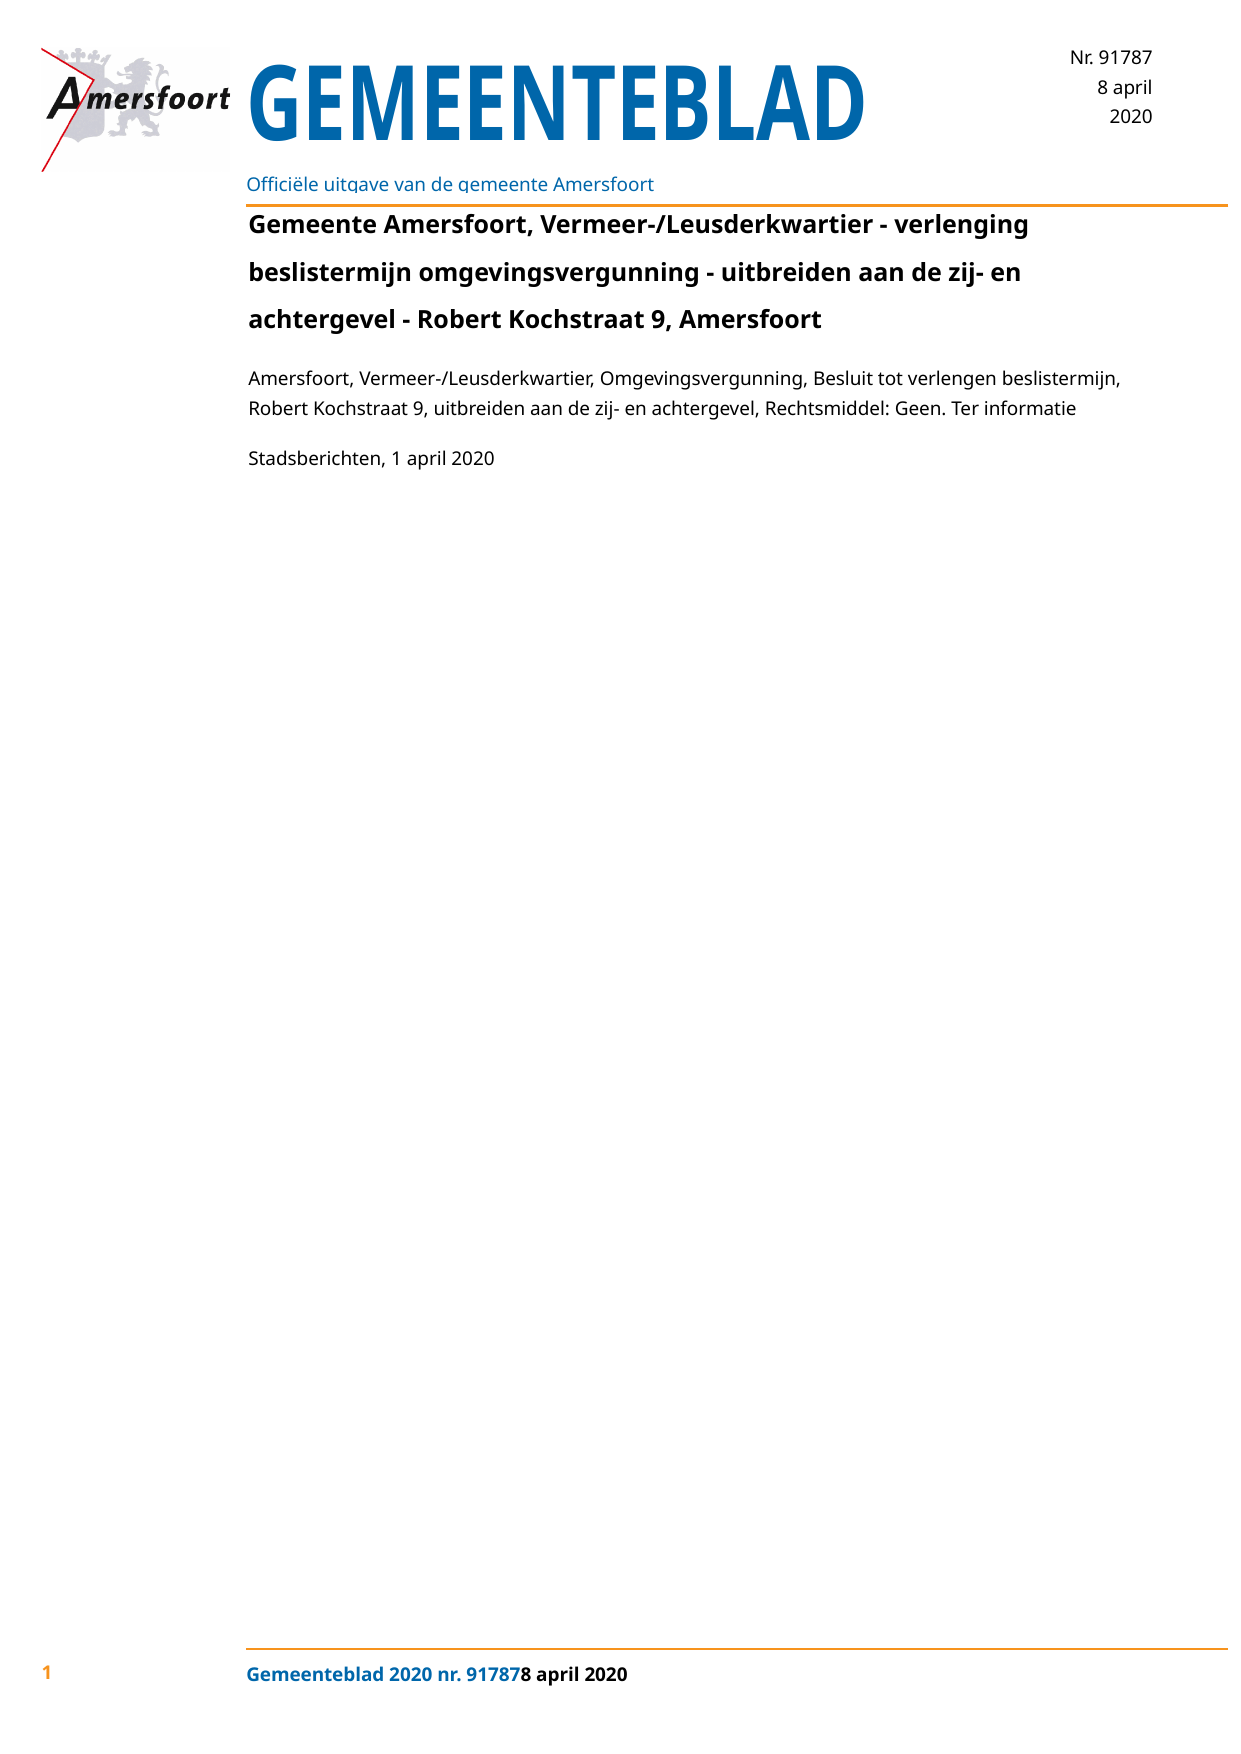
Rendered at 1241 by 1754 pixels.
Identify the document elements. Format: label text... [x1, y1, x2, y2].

picture [41, 47, 231, 172]
text Amersfoort, Vermeer-/Leusderkwartier, Omgevingsvergunning, Besluit tot verlengen beslistermijn, Robert Kochstraat 9, uitbreiden aan de zij- en achtergevel, Rechtsmiddel: Geen. Ter informatie [248, 366, 1152, 421]
text Stadsberichten, 1 april 2020 [248, 446, 1152, 471]
text Gemeente Amersfoort, Vermeer-/Leusderkwartier - verlenging beslistermijn omgevingsvergunning - uitbreiden aan de zij- en achtergevel - Robert Kochstraat 9, Amersfoort [248, 207, 1152, 336]
